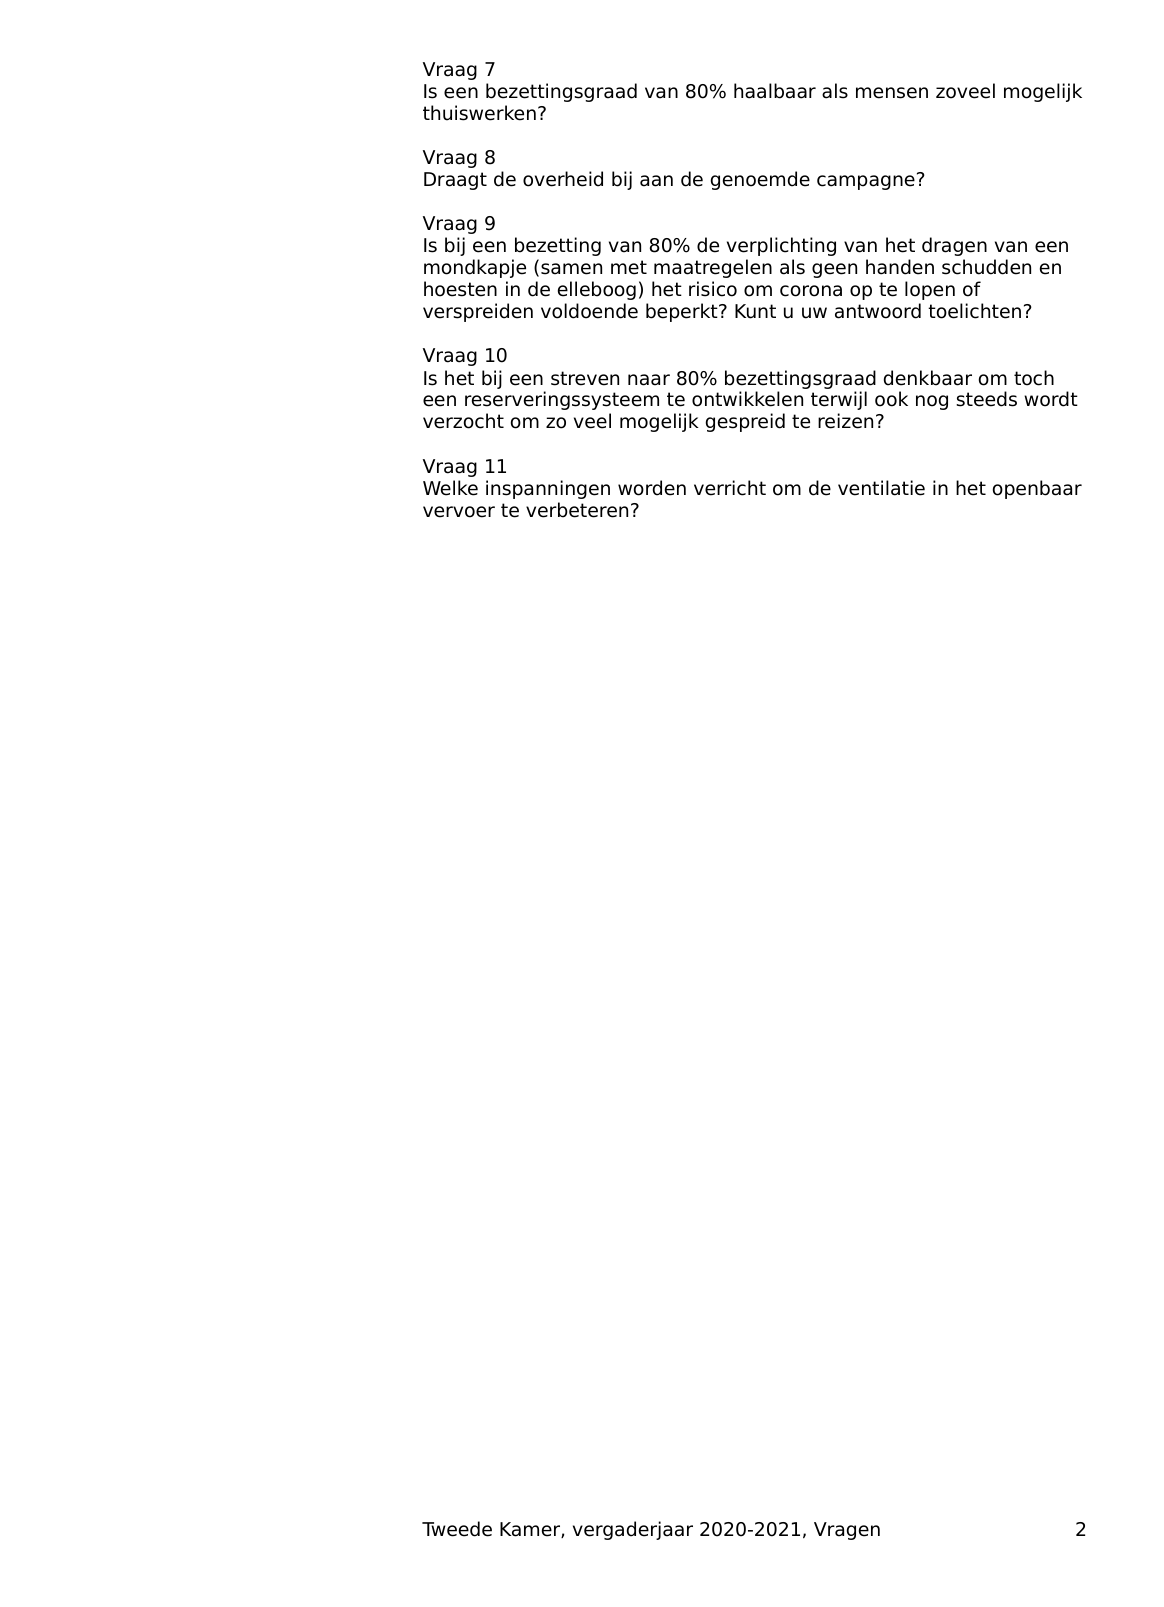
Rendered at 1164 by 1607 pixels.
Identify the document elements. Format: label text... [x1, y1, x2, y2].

text Vraag 9 [422, 213, 1087, 235]
text Vraag 7 [422, 59, 1087, 81]
text Is een bezettingsgraad van 80% haalbaar als mensen zoveel mogelijk thuiswerken? [422, 81, 1087, 125]
text Draagt de overheid bij aan de genoemde campagne? [422, 169, 1087, 191]
text Is bij een bezetting van 80% de verplichting van het dragen van een mondkapje (samen met maatregelen als geen handen schudden en hoesten in de elleboog) het risico om corona op te lopen of verspreiden voldoende beperkt? Kunt u uw antwoord toelichten? [422, 235, 1087, 323]
text Welke inspanningen worden verricht om de ventilatie in het openbaar vervoer te verbeteren? [422, 477, 1087, 521]
text Is het bij een streven naar 80% bezettingsgraad denkbaar om toch een reserveringssysteem te ontwikkelen terwijl ook nog steeds wordt verzocht om zo veel mogelijk gespreid te reizen? [422, 367, 1087, 433]
text Vraag 10 [422, 345, 1087, 367]
text Vraag 11 [422, 456, 1087, 477]
text Vraag 8 [422, 147, 1087, 169]
